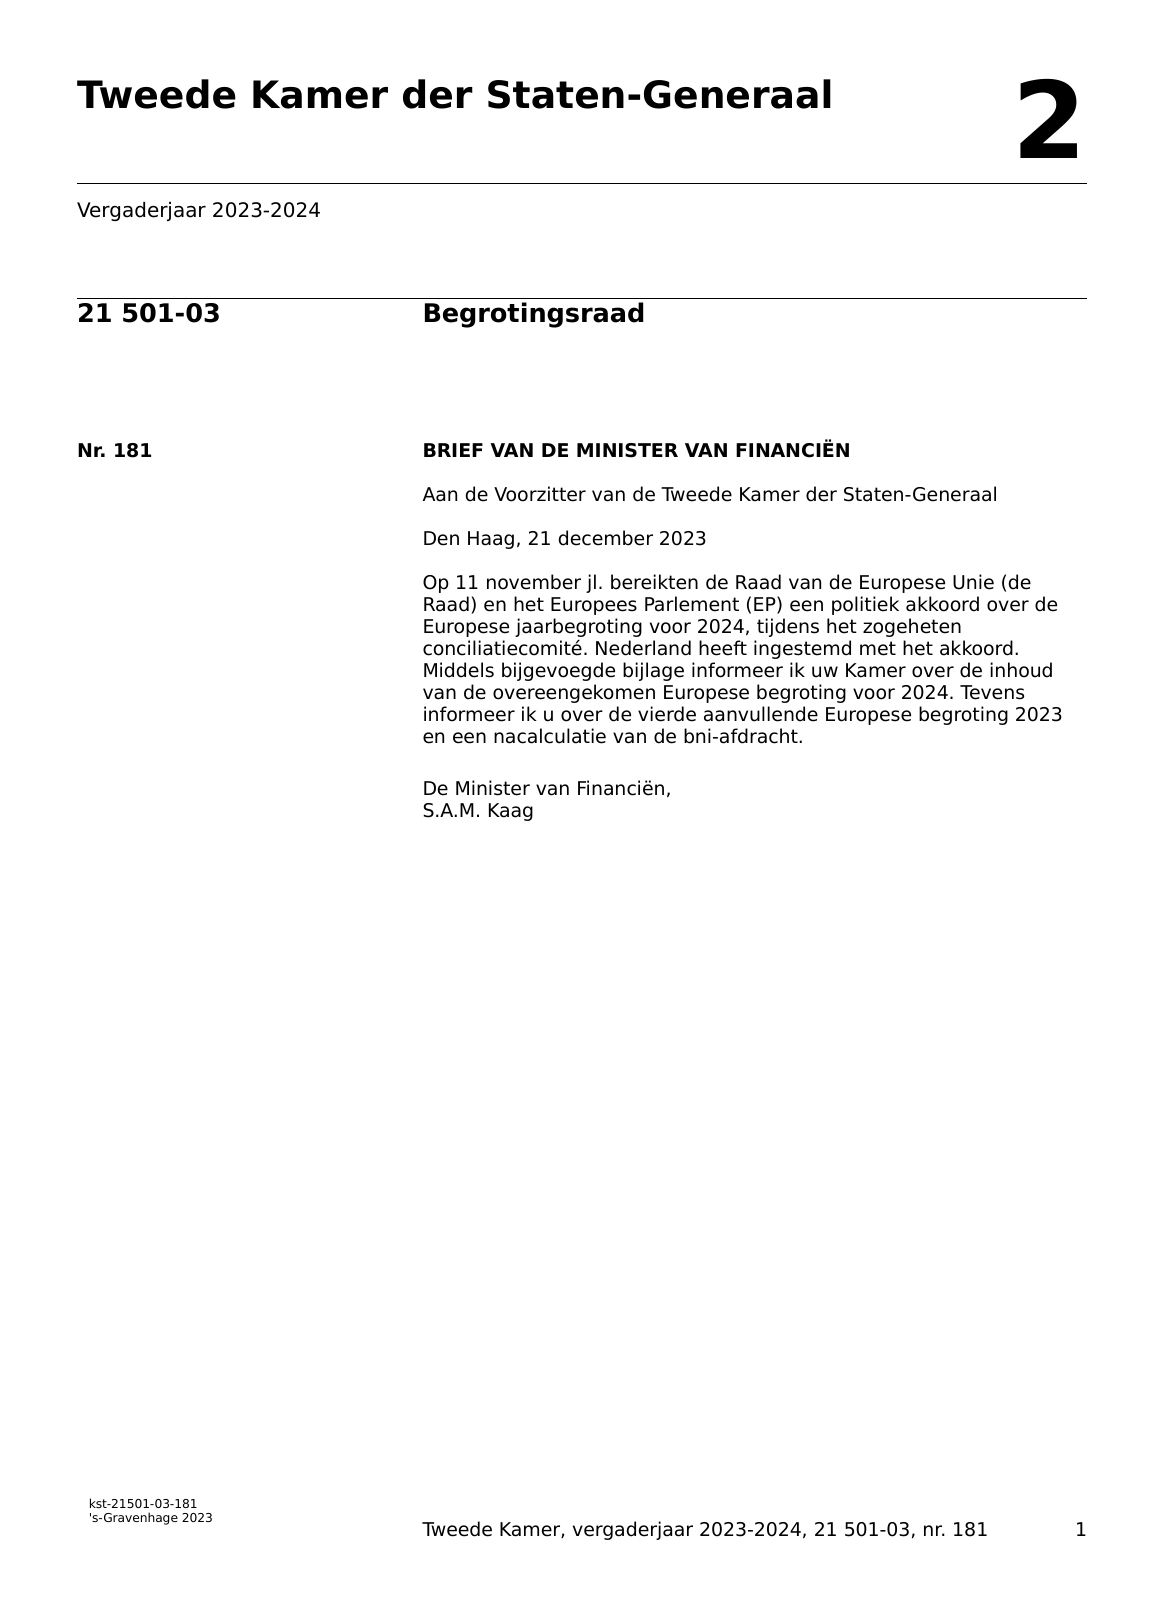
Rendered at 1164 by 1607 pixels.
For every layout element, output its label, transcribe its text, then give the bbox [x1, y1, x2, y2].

text kst-21501-03-181 [88, 1497, 323, 1511]
table_header 2 [886, 59, 1087, 183]
text Aan de Voorzitter van de Tweede Kamer der Staten-Generaal [422, 484, 1087, 506]
text Op 11 november jl. bereikten de Raad van de Europese Unie (de Raad) en het Europees Parlement (EP) een politiek akkoord over de Europese jaarbegroting voor 2024, tijdens het zogeheten conciliatiecomité. Nederland heeft ingestemd met het akkoord. Middels bijgevoegde bijlage informeer ik uw Kamer over de inhoud van de overeengekomen Europese begroting voor 2024. Tevens informeer ik u over de vierde aanvullende Europese begroting 2023 en een nacalculatie van de bni-afdracht. [422, 572, 1087, 748]
subtitle 21 501-03 Begrotingsraad [77, 299, 1087, 329]
text De Minister van Financiën, S.A.M. Kaag [422, 778, 1087, 822]
subtitle Nr. 181 BRIEF VAN DE MINISTER VAN FINANCIËN [77, 440, 1087, 462]
text 's-Gravenhage 2023 [88, 1511, 323, 1525]
table_cell Vergaderjaar 2023-2024 [77, 184, 1087, 298]
text Den Haag, 21 december 2023 [422, 528, 1087, 550]
table_header Tweede Kamer der Staten-Generaal [77, 59, 886, 183]
